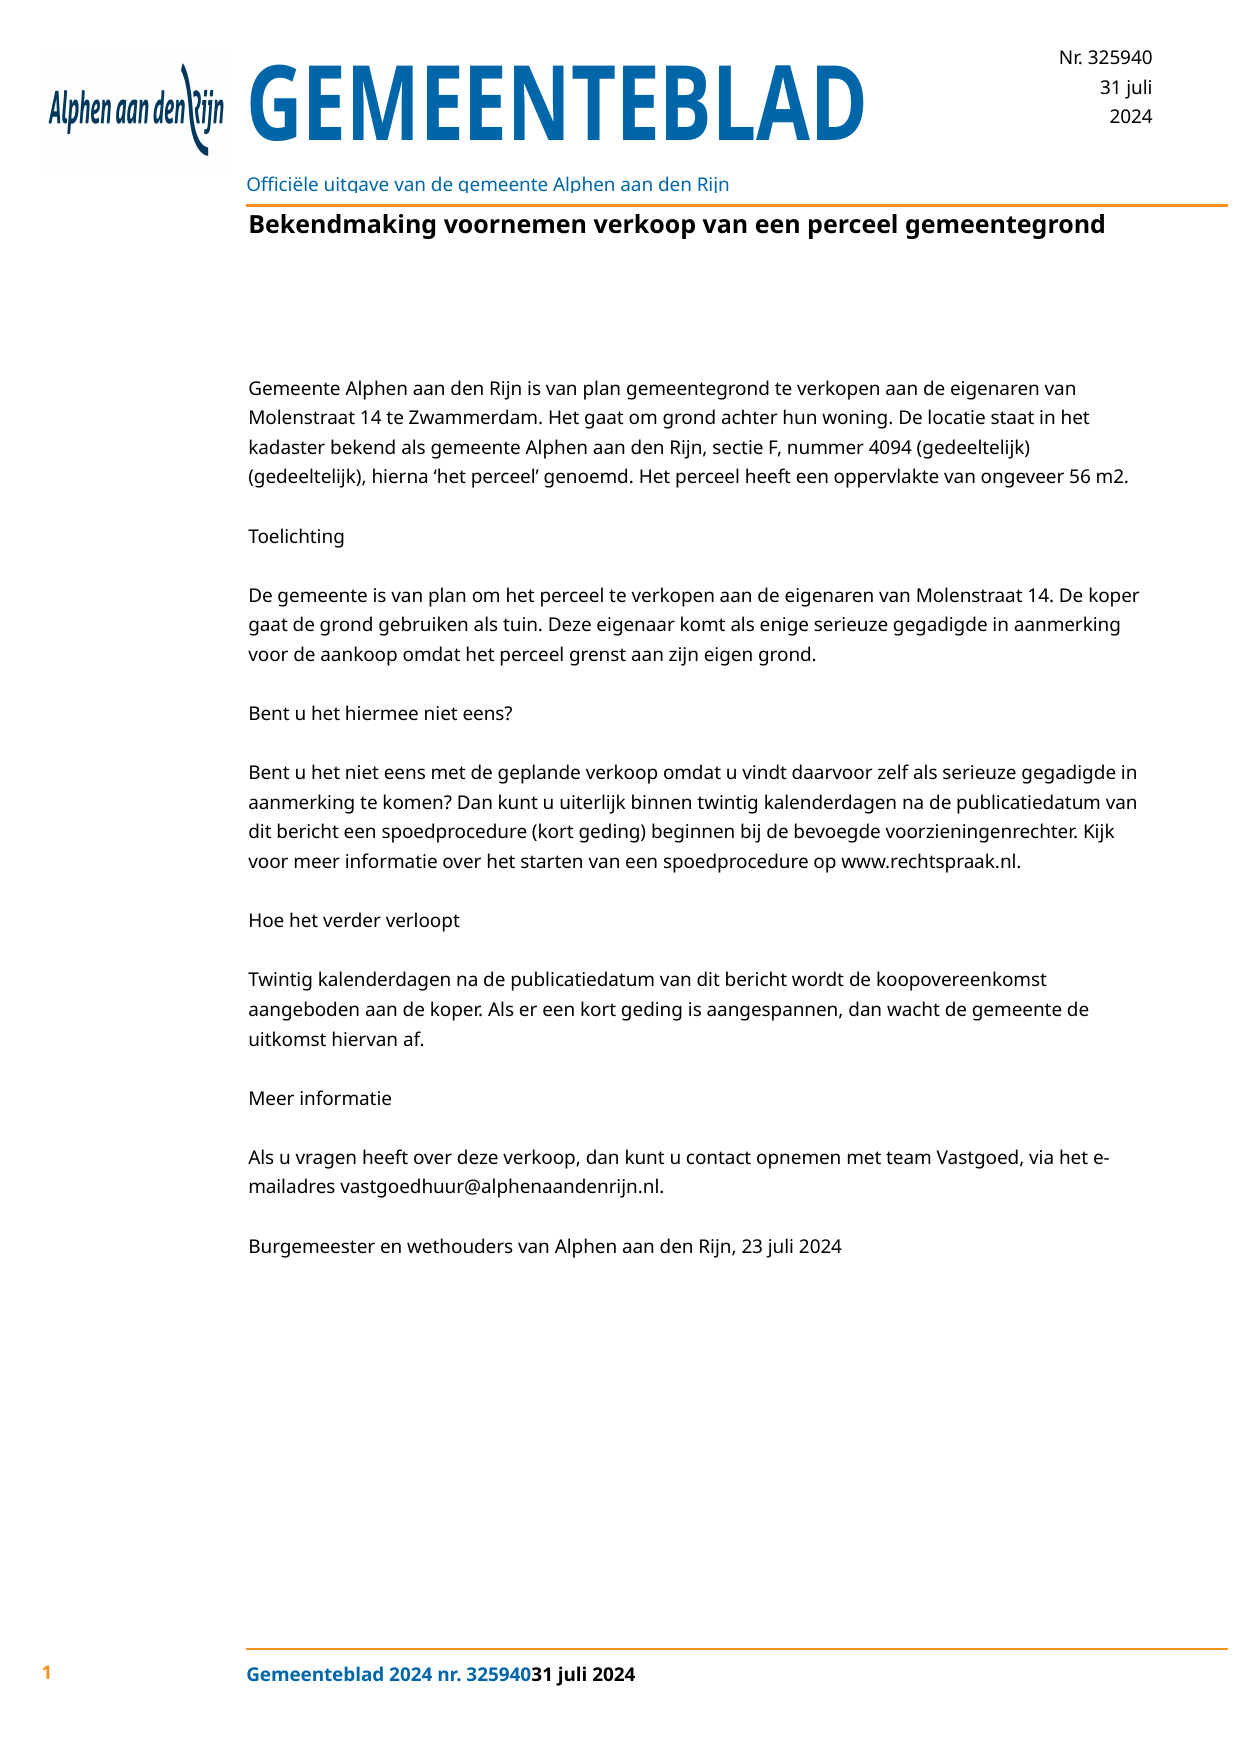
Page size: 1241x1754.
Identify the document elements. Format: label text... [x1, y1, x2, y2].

text De gemeente is van plan om het perceel te verkopen aan de eigenaren van Molenstraat 14. De koper gaat de grond gebruiken als tuin. Deze eigenaar komt als enige serieuze gegadigde in aanmerking voor de aankoop omdat het perceel grenst aan zijn eigen grond. [248, 582, 1152, 667]
text Gemeente Alphen aan den Rijn is van plan gemeentegrond te verkopen aan de eigenaren van Molenstraat 14 te Zwammerdam. Het gaat om grond achter hun woning. De locatie staat in het kadaster bekend als gemeente Alphen aan den Rijn, sectie F, nummer 4094 (gedeeltelijk) (gedeeltelijk), hierna ‘het perceel’ genoemd. Het perceel heeft een oppervlakte van ongeveer 56 m2. [248, 375, 1152, 489]
picture [41, 47, 231, 172]
text Hoe het verder verloopt [248, 907, 1152, 933]
text Burgemeester en wethouders van Alphen aan den Rijn, 23 juli 2024 [248, 1233, 1152, 1258]
text Twintig kalenderdagen na de publicatiedatum van dit bericht wordt de koopovereenkomst aangeboden aan de koper. Als er een kort geding is aangespannen, dan wacht de gemeente de uitkomst hiervan af. [248, 967, 1152, 1051]
text Bekendmaking voornemen verkoop van een perceel gemeentegrond [248, 207, 1152, 241]
text Toelichting [248, 523, 1152, 548]
text Bent u het niet eens met de geplande verkoop omdat u vindt daarvoor zelf als serieuze gegadigde in aanmerking te komen? Dan kunt u uiterlijk binnen twintig kalenderdagen na de publicatiedatum van dit bericht een spoedprocedure (kort geding) beginnen bij de bevoegde voorzieningenrechter. Kijk voor meer informatie over het starten van een spoedprocedure op www.rechtspraak.nl. [248, 759, 1152, 874]
text Meer informatie [248, 1085, 1152, 1111]
text Als u vragen heeft over deze verkoop, dan kunt u contact opnemen met team Vastgoed, via het e-mailadres vastgoedhuur@alphenaandenrijn.nl. [248, 1144, 1152, 1199]
text Bent u het hiermee niet eens? [248, 700, 1152, 726]
